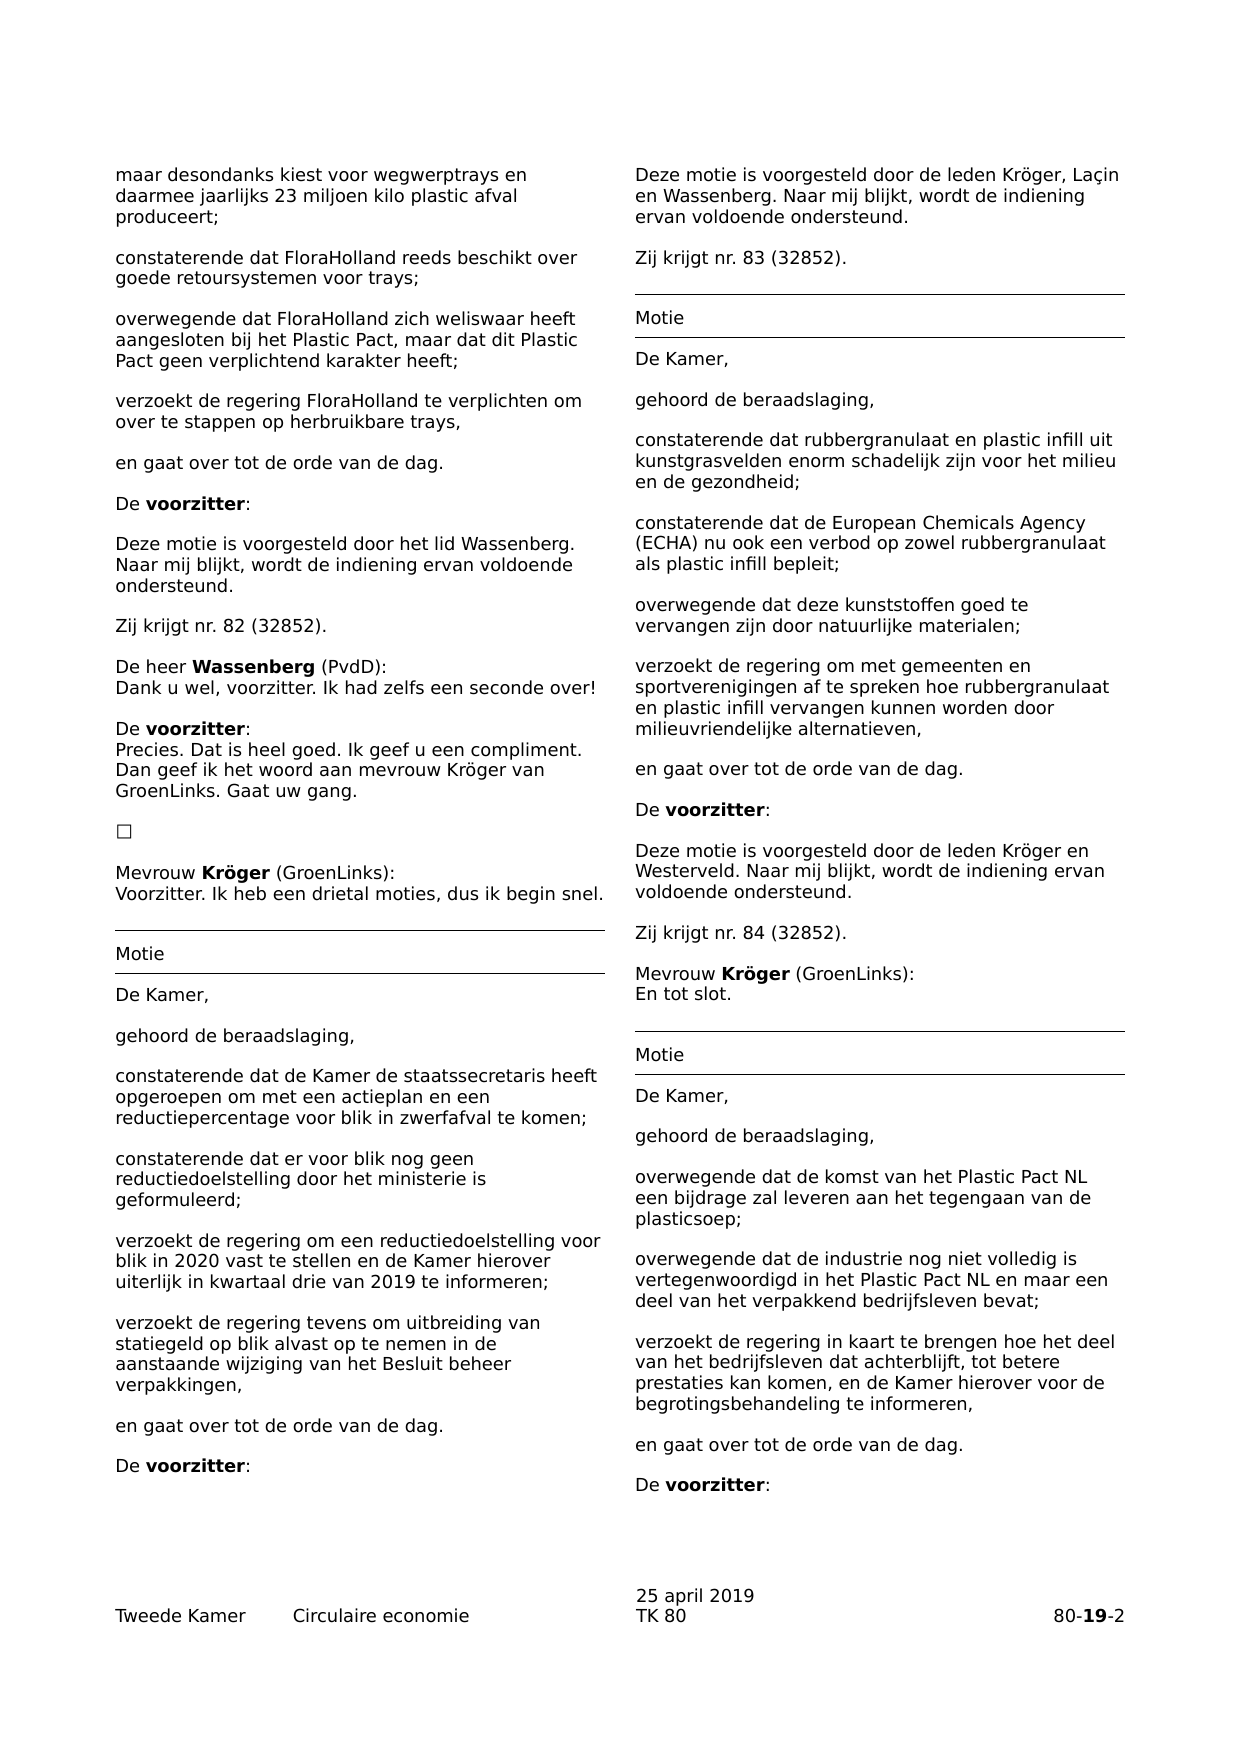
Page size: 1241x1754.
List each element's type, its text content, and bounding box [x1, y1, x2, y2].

text De heer Wassenberg (PvdD): [115, 657, 605, 678]
text De Kamer, [115, 985, 605, 1005]
text constaterende dat de Kamer de staatssecretaris heeft opgeroepen om met een actieplan en een reductiepercentage voor blik in zwerfafval te komen; [115, 1066, 605, 1128]
text en gaat over tot de orde van de dag. [635, 759, 1125, 780]
text Deze motie is voorgesteld door de leden Kröger en Westerveld. Naar mij blijkt, wordt de indiening ervan voldoende ondersteund. [635, 841, 1125, 903]
text ⬜ [115, 822, 605, 842]
text De voorzitter: [635, 800, 1125, 821]
text overwegende dat deze kunststoffen goed te vervangen zijn door natuurlijke materialen; [635, 595, 1125, 636]
text gehoord de beraadslaging, [635, 389, 1125, 410]
text Deze motie is voorgesteld door de leden Kröger, Laçin en Wassenberg. Naar mij blijkt, wordt de indiening ervan voldoende ondersteund. [635, 165, 1125, 227]
text verzoekt de regering in kaart te brengen hoe het deel van het bedrijfsleven dat achterblijft, tot betere prestaties kan komen, en de Kamer hierover voor de begrotingsbehandeling te informeren, [635, 1331, 1125, 1414]
text De voorzitter: [115, 1456, 605, 1477]
text Motie [115, 944, 605, 965]
text verzoekt de regering om met gemeenten en sportverenigingen af te spreken hoe rubbergranulaat en plastic infill vervangen kunnen worden door milieuvriendelijke alternatieven, [635, 656, 1125, 739]
text en gaat over tot de orde van de dag. [115, 453, 605, 473]
text constaterende dat FloraHolland reeds beschikt over goede retoursystemen voor trays; [115, 247, 605, 289]
text Zij krijgt nr. 84 (32852). [635, 923, 1125, 943]
text De Kamer, [635, 349, 1125, 369]
text overwegende dat FloraHolland zich weliswaar heeft aangesloten bij het Plastic Pact, maar dat dit Plastic Pact geen verplichtend karakter heeft; [115, 309, 605, 371]
text Dank u wel, voorzitter. Ik had zelfs een seconde over! [115, 678, 605, 698]
text De voorzitter: [115, 718, 605, 739]
text Zij krijgt nr. 83 (32852). [635, 247, 1125, 268]
text gehoord de beraadslaging, [635, 1126, 1125, 1147]
text Dan geef ik het woord aan mevrouw Kröger van GroenLinks. Gaat uw gang. [115, 760, 605, 802]
text De voorzitter: [115, 493, 605, 514]
text Precies. Dat is heel goed. Ik geef u een compliment. [115, 739, 605, 760]
text Mevrouw Kröger (GroenLinks): [635, 963, 1125, 984]
text maar desondanks kiest voor wegwerptrays en daarmee jaarlijks 23 miljoen kilo plastic afval produceert; [115, 165, 605, 227]
text constaterende dat rubbergranulaat en plastic infill uit kunstgrasvelden enorm schadelijk zijn voor het milieu en de gezondheid; [635, 430, 1125, 492]
text Zij krijgt nr. 82 (32852). [115, 616, 605, 637]
text Mevrouw Kröger (GroenLinks): [115, 862, 605, 883]
text De voorzitter: [635, 1475, 1125, 1496]
text en gaat over tot de orde van de dag. [115, 1416, 605, 1436]
text verzoekt de regering FloraHolland te verplichten om over te stappen op herbruikbare trays, [115, 391, 605, 433]
text verzoekt de regering tevens om uitbreiding van statiegeld op blik alvast op te nemen in de aanstaande wijziging van het Besluit beheer verpakkingen, [115, 1313, 605, 1396]
text overwegende dat de industrie nog niet volledig is vertegenwoordigd in het Plastic Pact NL en maar een deel van het verpakkend bedrijfsleven bevat; [635, 1249, 1125, 1311]
text Motie [635, 1045, 1125, 1066]
text Voorzitter. Ik heb een drietal moties, dus ik begin snel. [115, 883, 605, 904]
text en gaat over tot de orde van de dag. [635, 1434, 1125, 1455]
text Motie [635, 308, 1125, 329]
text En tot slot. [635, 984, 1125, 1005]
text De Kamer, [635, 1086, 1125, 1106]
text constaterende dat er voor blik nog geen reductiedoelstelling door het ministerie is geformuleerd; [115, 1148, 605, 1211]
text Deze motie is voorgesteld door het lid Wassenberg. Naar mij blijkt, wordt de indiening ervan voldoende ondersteund. [115, 534, 605, 596]
text verzoekt de regering om een reductiedoelstelling voor blik in 2020 vast te stellen en de Kamer hierover uiterlijk in kwartaal drie van 2019 te informeren; [115, 1231, 605, 1293]
text overwegende dat de komst van het Plastic Pact NL een bijdrage zal leveren aan het tegengaan van de plasticsoep; [635, 1167, 1125, 1229]
text constaterende dat de European Chemicals Agency (ECHA) nu ook een verbod op zowel rubbergranulaat als plastic infill bepleit; [635, 512, 1125, 575]
text gehoord de beraadslaging, [115, 1025, 605, 1046]
